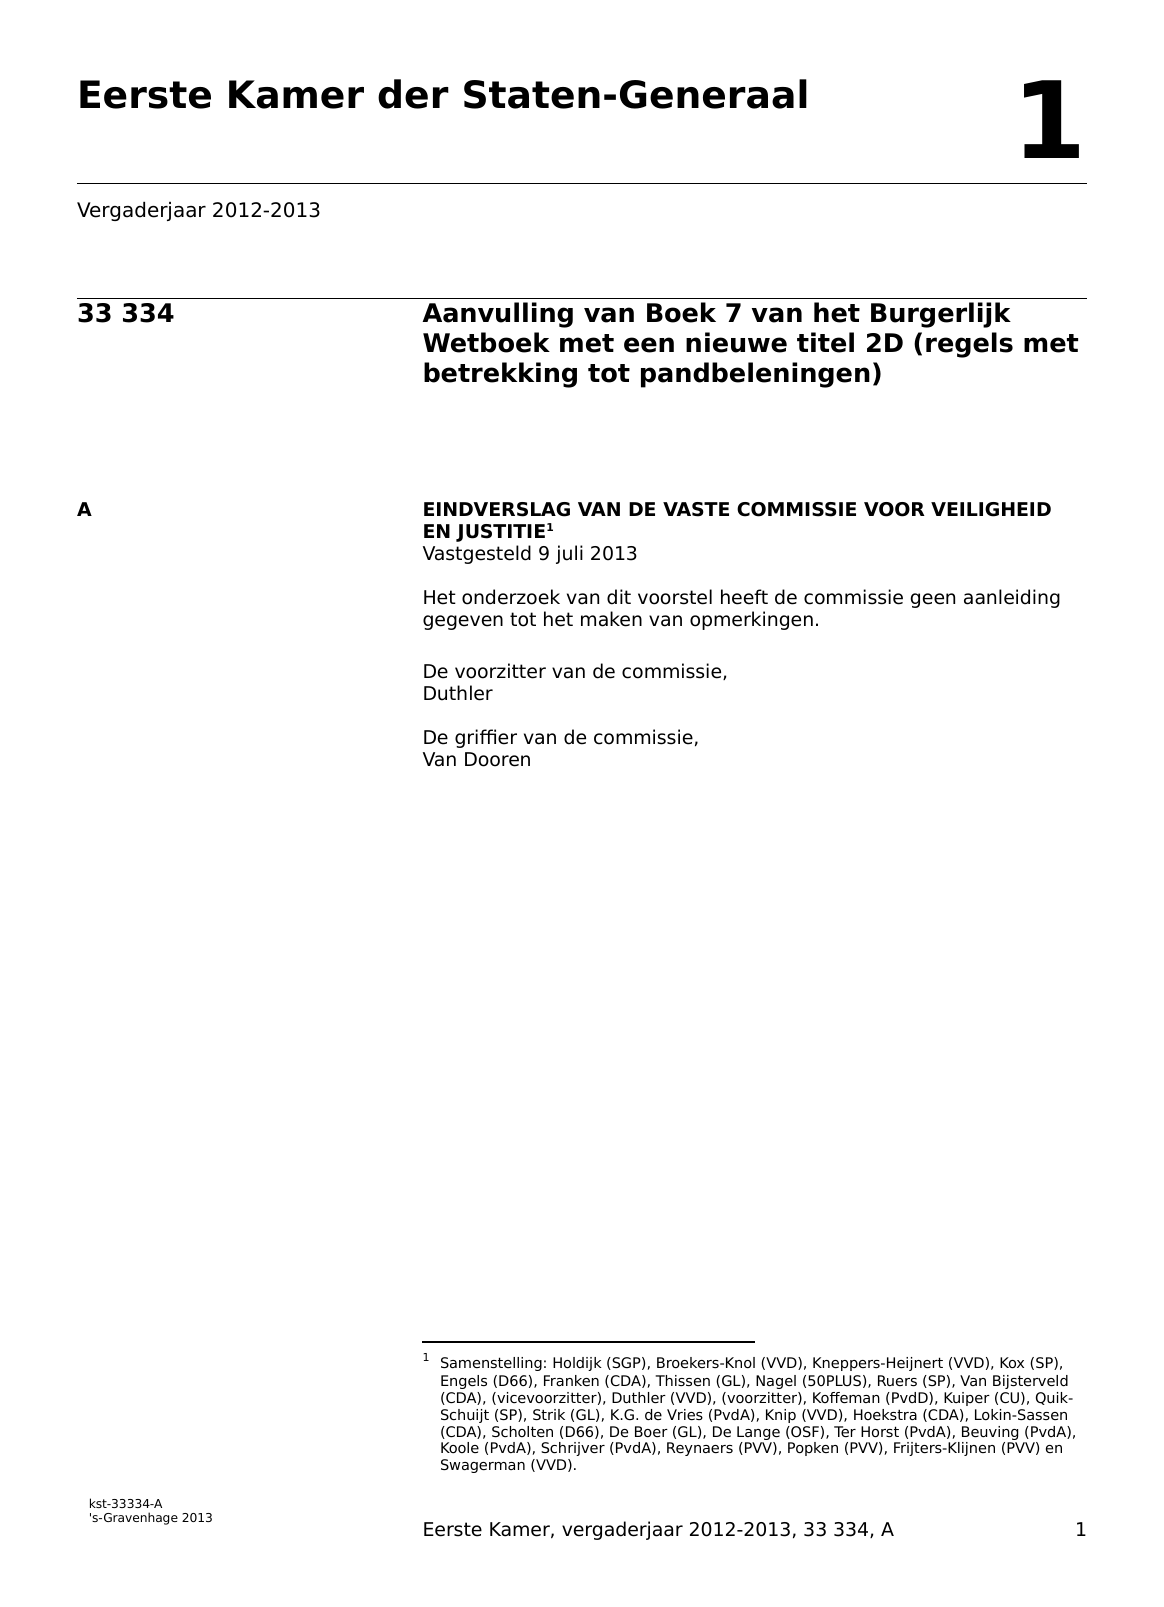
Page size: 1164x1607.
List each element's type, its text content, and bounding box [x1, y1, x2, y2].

table_cell Vergaderjaar 2012-2013 [77, 184, 1087, 298]
table_header 1 [886, 59, 1087, 183]
text Samenstelling: Holdijk (SGP), Broekers-Knol (VVD), Kneppers-Heijnert (VVD), Kox (SP), Engels (D66), Franken (CDA), Thissen (GL), Nagel (50PLUS), Ruers (SP), Van Bijsterveld (CDA), (vicevoorzitter), Duthler (VVD), (voorzitter), Koffeman (PvdD), Kuiper (CU), Quik-Schuijt (SP), Strik (GL), K.G. de Vries (PvdA), Knip (VVD), Hoekstra (CDA), Lokin-Sassen (CDA), Scholten (D66), De Boer (GL), De Lange (OSF), Ter Horst (PvdA), Beuving (PvdA), Koole (PvdA), Schrijver (PvdA), Reynaers (PVV), Popken (PVV), Frijters-Klijnen (PVV) en Swagerman (VVD). [422, 1351, 1087, 1474]
text Het onderzoek van dit voorstel heeft de commissie geen aanleiding gegeven tot het maken van opmerkingen. [422, 587, 1087, 631]
text kst-33334-A [88, 1497, 323, 1511]
subtitle 33 334 Aanvulling van Boek 7 van het Burgerlijk Wetboek met een nieuwe titel 2D (regels met betrekking tot pandbeleningen) [77, 299, 1087, 388]
text De voorzitter van de commissie, Duthler [422, 661, 1087, 705]
subtitle A EINDVERSLAG VAN DE VASTE COMMISSIE VOOR VEILIGHEID EN JUSTITIE [77, 499, 1087, 543]
text 's-Gravenhage 2013 [88, 1511, 323, 1525]
text Vastgesteld 9 juli 2013 [422, 543, 1087, 565]
table_header Eerste Kamer der Staten-Generaal [77, 59, 886, 183]
text De griffier van de commissie, Van Dooren [422, 727, 1087, 771]
